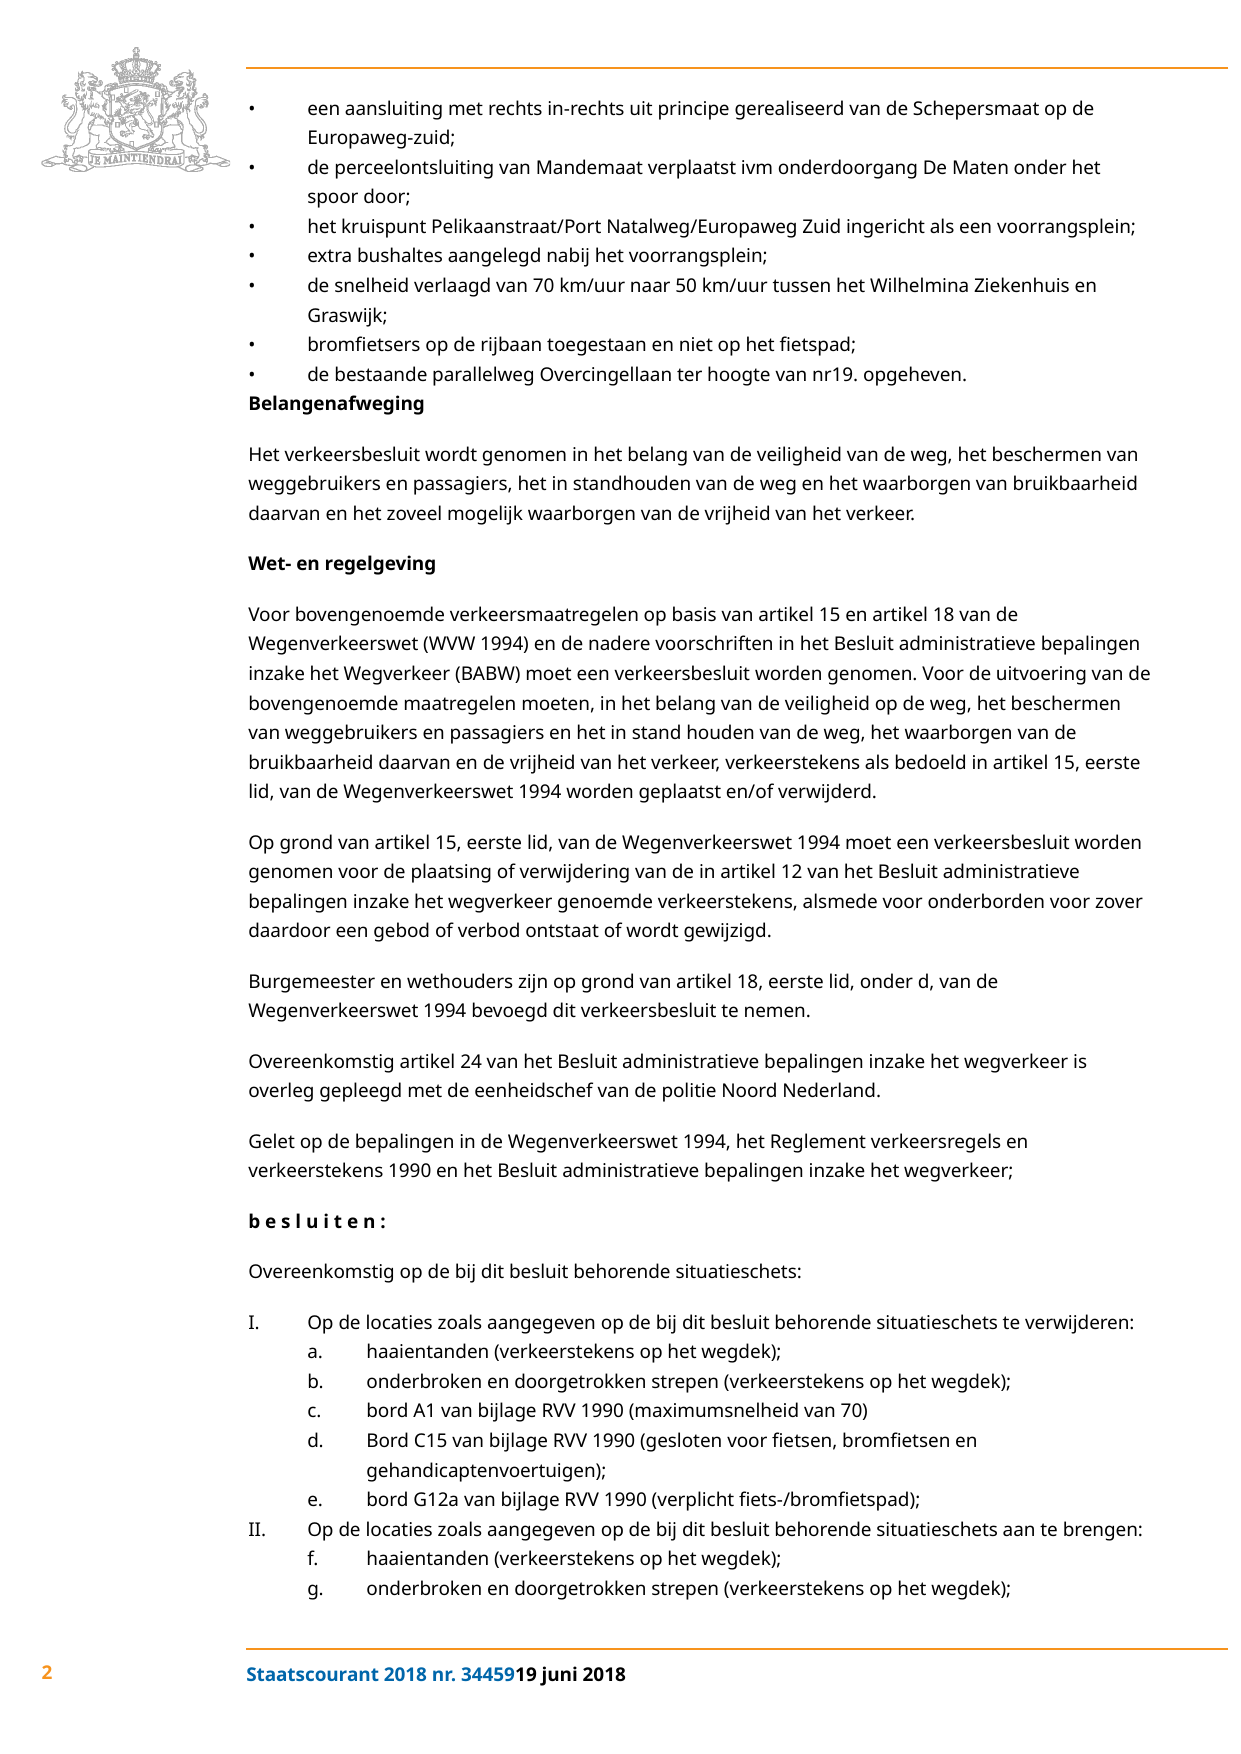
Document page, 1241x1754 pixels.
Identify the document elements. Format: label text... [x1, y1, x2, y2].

list onderbroken en doorgetrokken strepen (verkeerstekens op het wegdek); [307, 1368, 1152, 1394]
picture [41, 47, 231, 172]
list Bord C15 van bijlage RVV 1990 (gesloten voor fietsen, bromfietsen en gehandicaptenvoertuigen); [307, 1427, 1152, 1483]
list bromfietsers op de rijbaan toegestaan en niet op het fietspad; [248, 331, 1152, 357]
text b e s l u i t e n : [248, 1208, 1152, 1234]
list bord G12a van bijlage RVV 1990 (verplicht fiets-/bromfietspad); [307, 1486, 1152, 1512]
text Overeenkomstig op de bij dit besluit behorende situatieschets: [248, 1258, 1152, 1284]
list bord A1 van bijlage RVV 1990 (maximumsnelheid van 70) [307, 1398, 1152, 1423]
list de snelheid verlaagd van 70 km/uur naar 50 km/uur tussen het Wilhelmina Ziekenhuis en Graswijk; [248, 272, 1152, 328]
list Op de locaties zoals aangegeven op de bij dit besluit behorende situatieschets aan te brengen: [248, 1516, 1152, 1542]
text Burgemeester en wethouders zijn op grond van artikel 18, eerste lid, onder d, van de Wegenverkeerswet 1994 bevoegd dit verkeersbesluit te nemen. [248, 968, 1152, 1023]
list extra bushaltes aangelegd nabij het voorrangsplein; [248, 243, 1152, 268]
list het kruispunt Pelikaanstraat/Port Natalweg/Europaweg Zuid ingericht als een voorrangsplein; [248, 213, 1152, 239]
list een aansluiting met rechts in-rechts uit principe gerealiseerd van de Schepersmaat op de Europaweg-zuid; [248, 95, 1152, 150]
text Overeenkomstig artikel 24 van het Besluit administratieve bepalingen inzake het wegverkeer is overleg gepleegd met de eenheidschef van de politie Noord Nederland. [248, 1048, 1152, 1103]
list haaientanden (verkeerstekens op het wegdek); [307, 1338, 1152, 1364]
text Gelet op de bepalingen in de Wegenverkeerswet 1994, het Reglement verkeersregels en verkeerstekens 1990 en het Besluit administratieve bepalingen inzake het wegverkeer; [248, 1128, 1152, 1183]
list de bestaande parallelweg Overcingellaan ter hoogte van nr19. opgeheven. [248, 361, 1152, 387]
list haaientanden (verkeerstekens op het wegdek); [307, 1546, 1152, 1571]
text Het verkeersbesluit wordt genomen in het belang van de veiligheid van de weg, het beschermen van weggebruikers en passagiers, het in standhouden van de weg en het waarborgen van bruikbaarheid daarvan en het zoveel mogelijk waarborgen van de vrijheid van het verkeer. [248, 441, 1152, 526]
text Belangenafweging [248, 391, 1152, 416]
text Op grond van artikel 15, eerste lid, van de Wegenverkeerswet 1994 moet een verkeersbesluit worden genomen voor de plaatsing of verwijdering van de in artikel 12 van het Besluit administratieve bepalingen inzake het wegverkeer genoemde verkeerstekens, alsmede voor onderborden voor zover daardoor een gebod of verbod ontstaat of wordt gewijzigd. [248, 829, 1152, 943]
list Op de locaties zoals aangegeven op de bij dit besluit behorende situatieschets te verwijderen: [248, 1309, 1152, 1335]
list de perceelontsluiting van Mandemaat verplaatst ivm onderdoorgang De Maten onder het spoor door; [248, 154, 1152, 209]
text Voor bovengenoemde verkeersmaatregelen op basis van artikel 15 en artikel 18 van de Wegenverkeerswet (WVW 1994) en de nadere voorschriften in het Besluit administratieve bepalingen inzake het Wegverkeer (BABW) moet een verkeersbesluit worden genomen. Voor de uitvoering van de bovengenoemde maatregelen moeten, in het belang van de veiligheid op de weg, het beschermen van weggebruikers en passagiers en het in stand houden van de weg, het waarborgen van de bruikbaarheid daarvan en de vrijheid van het verkeer, verkeerstekens als bedoeld in artikel 15, eerste lid, van de Wegenverkeerswet 1994 worden geplaatst en/of verwijderd. [248, 601, 1152, 804]
list onderbroken en doorgetrokken strepen (verkeerstekens op het wegdek); [307, 1575, 1152, 1601]
text Wet- en regelgeving [248, 551, 1152, 576]
